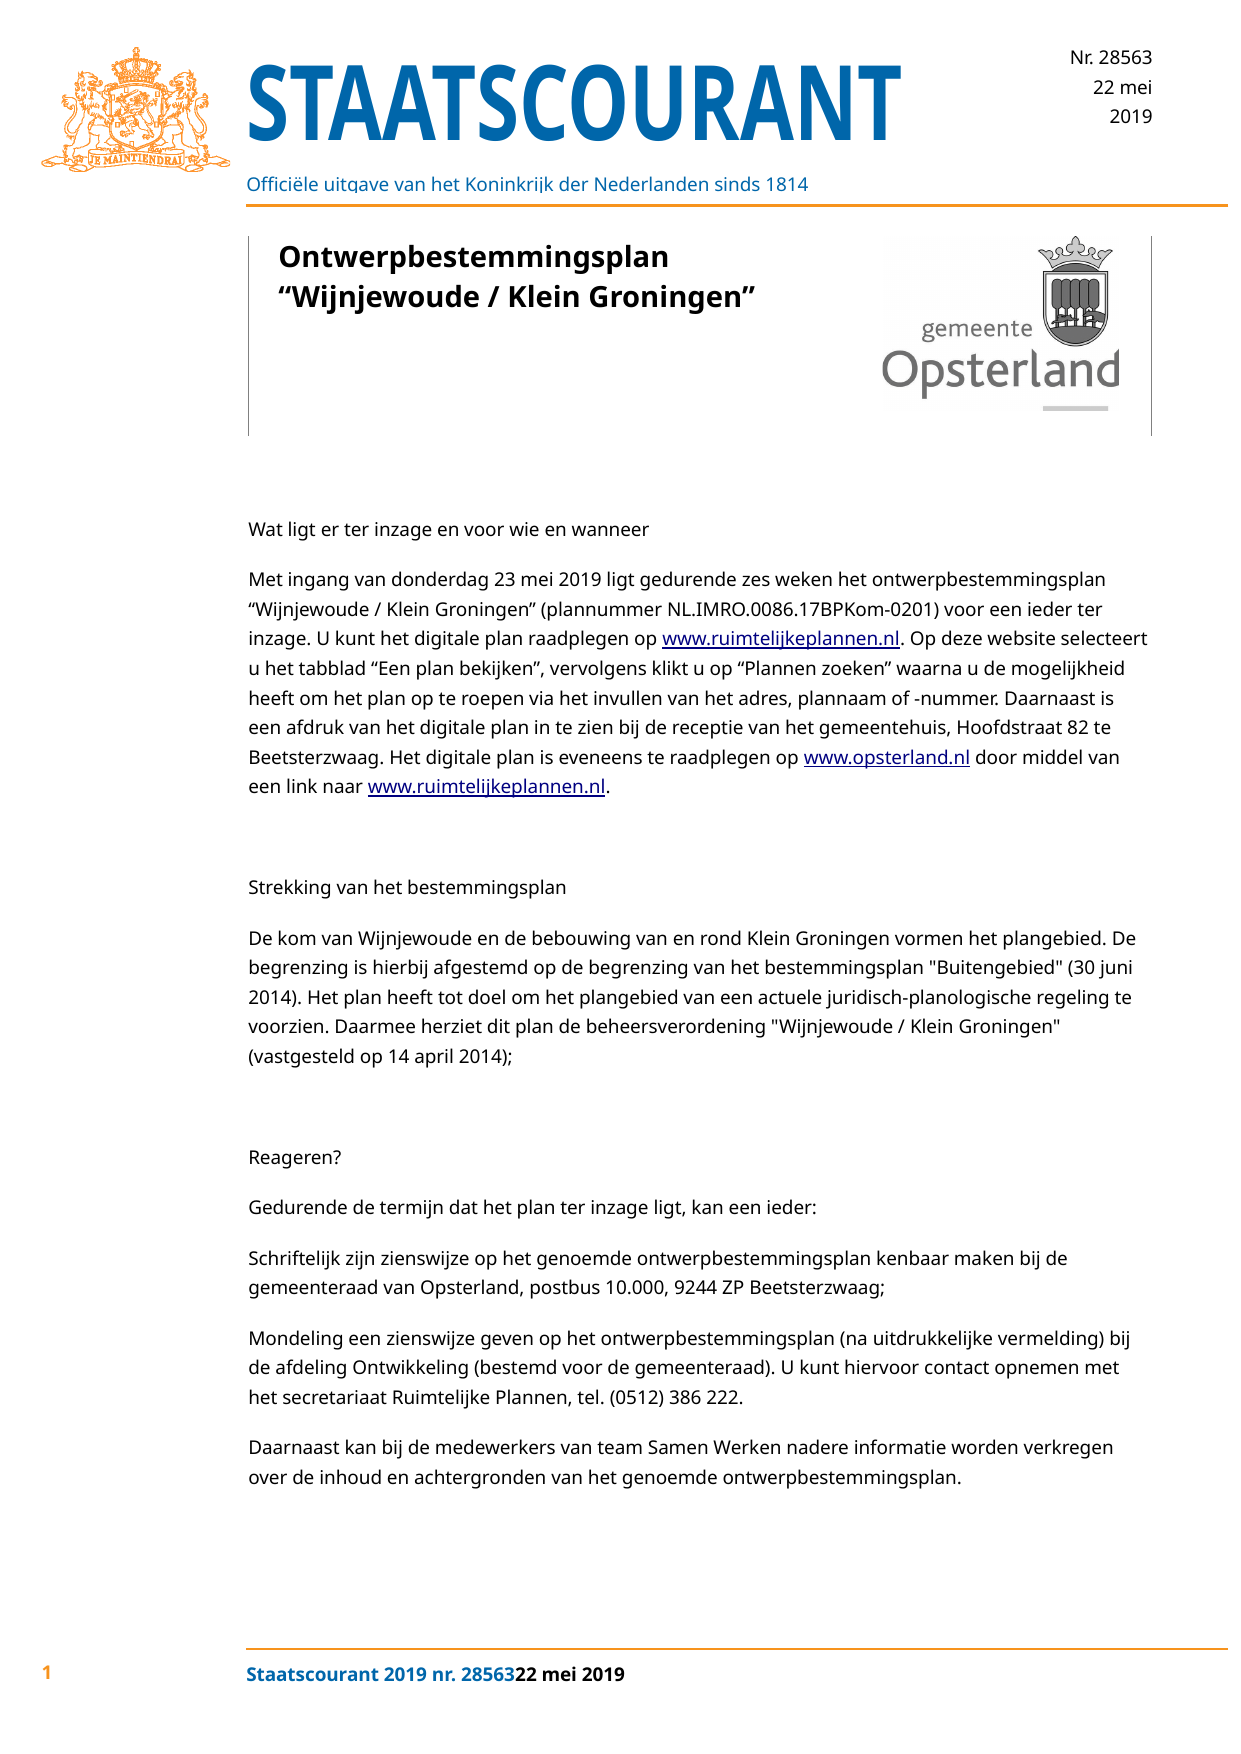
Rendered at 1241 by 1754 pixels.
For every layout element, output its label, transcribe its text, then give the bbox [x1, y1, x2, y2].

picture [882, 236, 1119, 411]
table_header Ontwerpbestemmingsplan “Wijnjewoude / Klein Groningen” [249, 236, 850, 436]
text Gedurende de termijn dat het plan ter inzage ligt, kan een ieder: [248, 1194, 1152, 1220]
table_header [850, 236, 1151, 436]
text De kom van Wijnjewoude en de bebouwing van en rond Klein Groningen vormen het plangebied. De begrenzing is hierbij afgestemd op de begrenzing van het bestemmingsplan "Buitengebied" (30 juni 2014). Het plan heeft tot doel om het plangebied van een actuele juridisch-planologische regeling te voorzien. Daarmee herziet dit plan de beheersverordening "Wijnjewoude / Klein Groningen" (vastgesteld op 14 april 2014); [248, 925, 1152, 1069]
text Strekking van het bestemmingsplan [248, 874, 1152, 900]
text Reageren? [248, 1144, 1152, 1170]
text Met ingang van donderdag 23 mei 2019 ligt gedurende zes weken het ontwerpbestemmingsplan “Wijnjewoude / Klein Groningen” (plannummer NL.IMRO.0086.17BPKom-0201) voor een ieder ter inzage. U kunt het digitale plan raadplegen op www.ruimtelijkeplannen.nl. Op deze website selecteert u het tabblad “Een plan bekijken”, vervolgens klikt u op “Plannen zoeken” waarna u de mogelijkheid heeft om het plan op te roepen via het invullen van het adres, plannaam of -nummer. Daarnaast is een afdruk van het digitale plan in te zien bij de receptie van het gemeentehuis, Hoofdstraat 82 te Beetsterzwaag. Het digitale plan is eveneens te raadplegen op www.opsterland.nl door middel van een link naar www.ruimtelijkeplannen.nl. [248, 566, 1152, 799]
text Schriftelijk zijn zienswijze op het genoemde ontwerpbestemmingsplan kenbaar maken bij de gemeenteraad van Opsterland, postbus 10.000, 9244 ZP Beetsterzwaag; [248, 1245, 1152, 1300]
text Mondeling een zienswijze geven op het ontwerpbestemmingsplan (na uitdrukkelijke vermelding) bij de afdeling Ontwikkeling (bestemd voor de gemeenteraad). U kunt hiervoor contact opnemen met het secretariaat Ruimtelijke Plannen, tel. (0512) 386 222. [248, 1325, 1152, 1410]
text Wat ligt er ter inzage en voor wie en wanneer [248, 516, 1152, 542]
picture [41, 47, 231, 172]
text Daarnaast kan bij de medewerkers van team Samen Werken nadere informatie worden verkregen over de inhoud en achtergronden van het genoemde ontwerpbestemmingsplan. [248, 1434, 1152, 1490]
